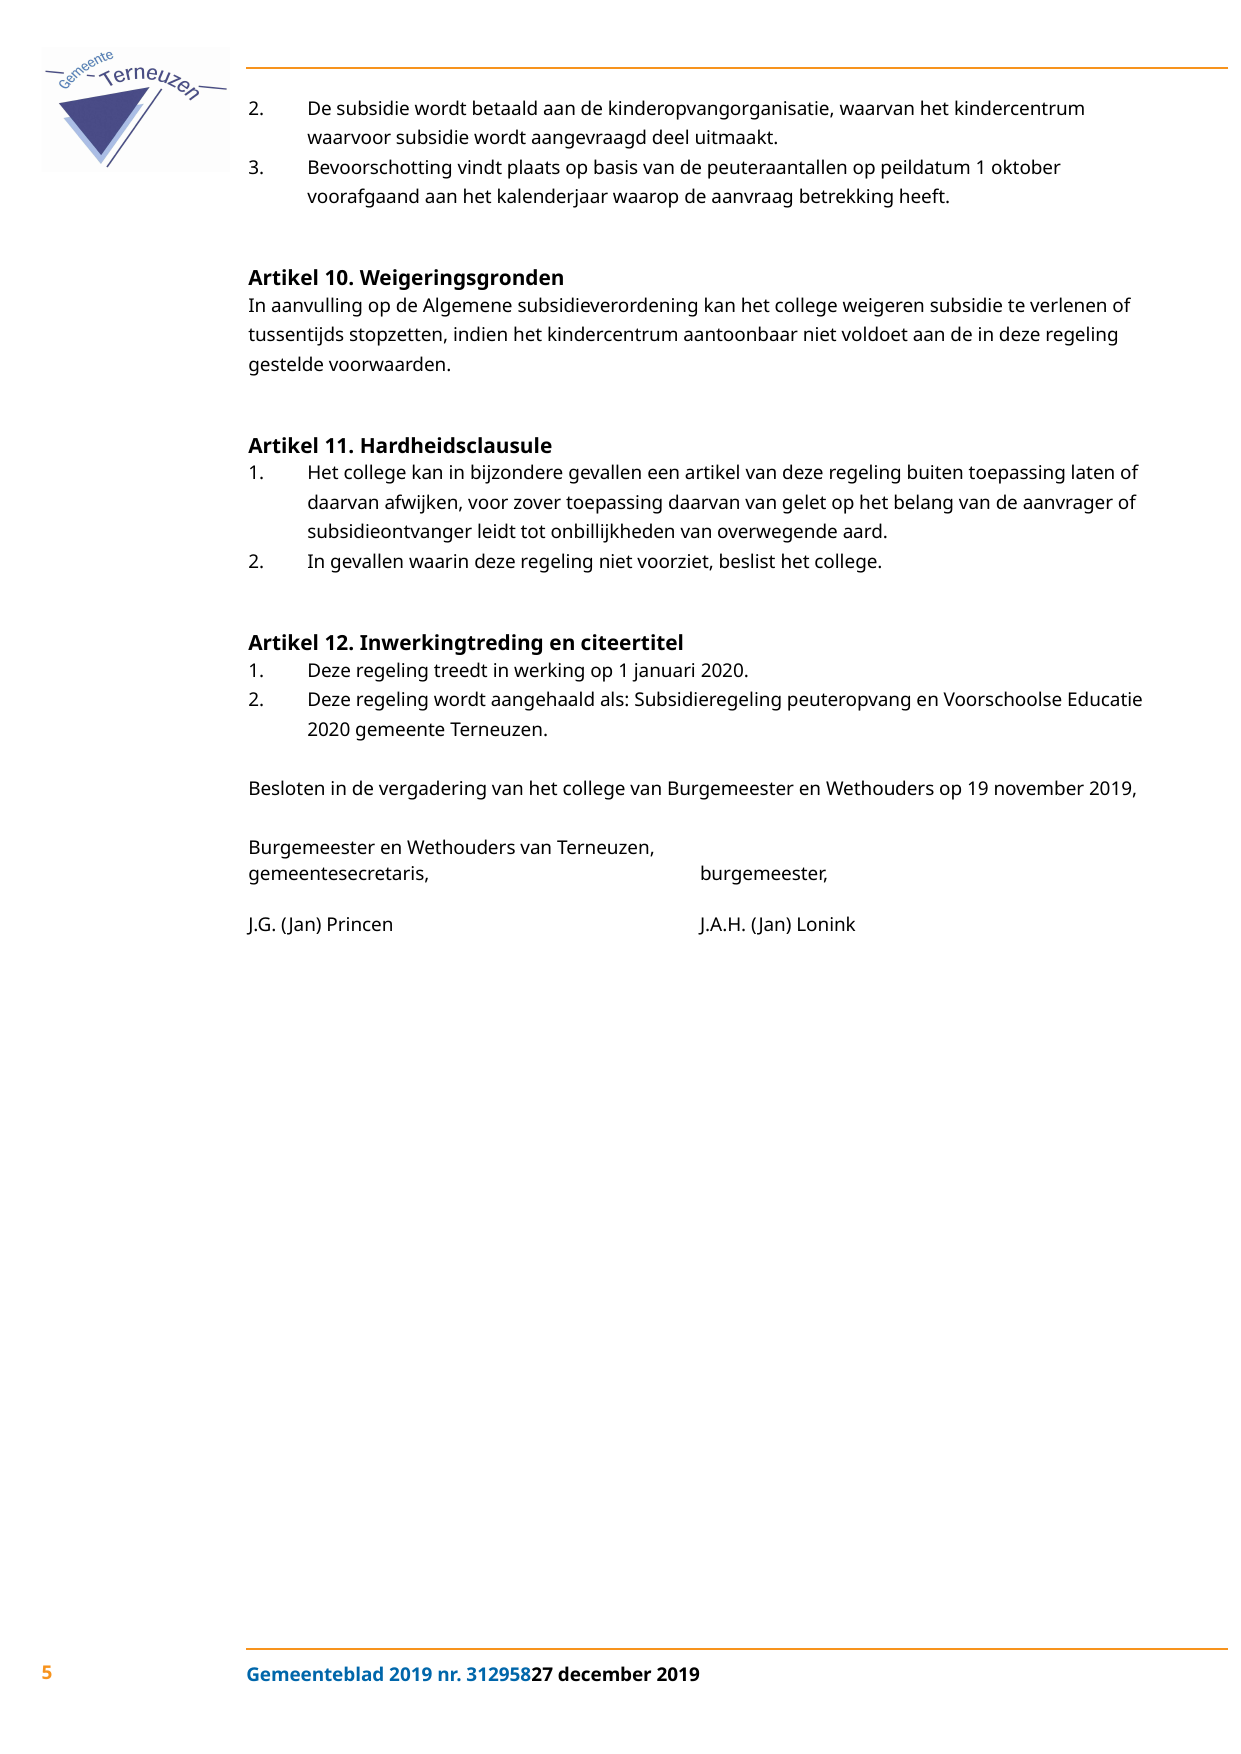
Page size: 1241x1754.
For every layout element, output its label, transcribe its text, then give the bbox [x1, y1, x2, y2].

list Deze regeling wordt aangehaald als: Subsidieregeling peuteropvang en Voorschoolse Educatie 2020 gemeente Terneuzen. [248, 686, 1152, 742]
list De subsidie wordt betaald aan de kinderopvangorganisatie, waarvan het kindercentrum waarvoor subsidie wordt aangevraagd deel uitmaakt. [248, 95, 1152, 150]
table_header Besloten in de vergadering van het college van Burgemeester en Wethouders op 19 november 2019, Burgemeester en Wethouders van Terneuzen, [248, 775, 1152, 860]
text Artikel 10. Weigeringsgronden [248, 263, 1152, 292]
list Bevoorschotting vindt plaats op basis van de peuteraantallen op peildatum 1 oktober voorafgaand aan het kalenderjaar waarop de aanvraag betrekking heeft. [248, 154, 1152, 209]
list In gevallen waarin deze regeling niet voorziet, beslist het college. [248, 548, 1152, 574]
table_cell [248, 886, 1152, 912]
text Artikel 11. Hardheidsclausule [248, 431, 1152, 459]
list Deze regeling treedt in werking op 1 januari 2020. [248, 657, 1152, 682]
text Artikel 12. Inwerkingtreding en citeertitel [248, 628, 1152, 657]
picture [41, 47, 231, 172]
table_cell burgemeester, [700, 860, 1152, 886]
table_cell J.A.H. (Jan) Lonink [700, 912, 1152, 937]
table_cell J.G. (Jan) Princen [248, 912, 700, 937]
table_cell gemeentesecretaris, [248, 860, 700, 886]
list Het college kan in bijzondere gevallen een artikel van deze regeling buiten toepassing laten of daarvan afwijken, voor zover toepassing daarvan van gelet op het belang van de aanvrager of subsidieontvanger leidt tot onbillijkheden van overwegende aard. [248, 459, 1152, 544]
text In aanvulling op de Algemene subsidieverordening kan het college weigeren subsidie te verlenen of tussentijds stopzetten, indien het kindercentrum aantoonbaar niet voldoet aan de in deze regeling gestelde voorwaarden. [248, 292, 1152, 377]
